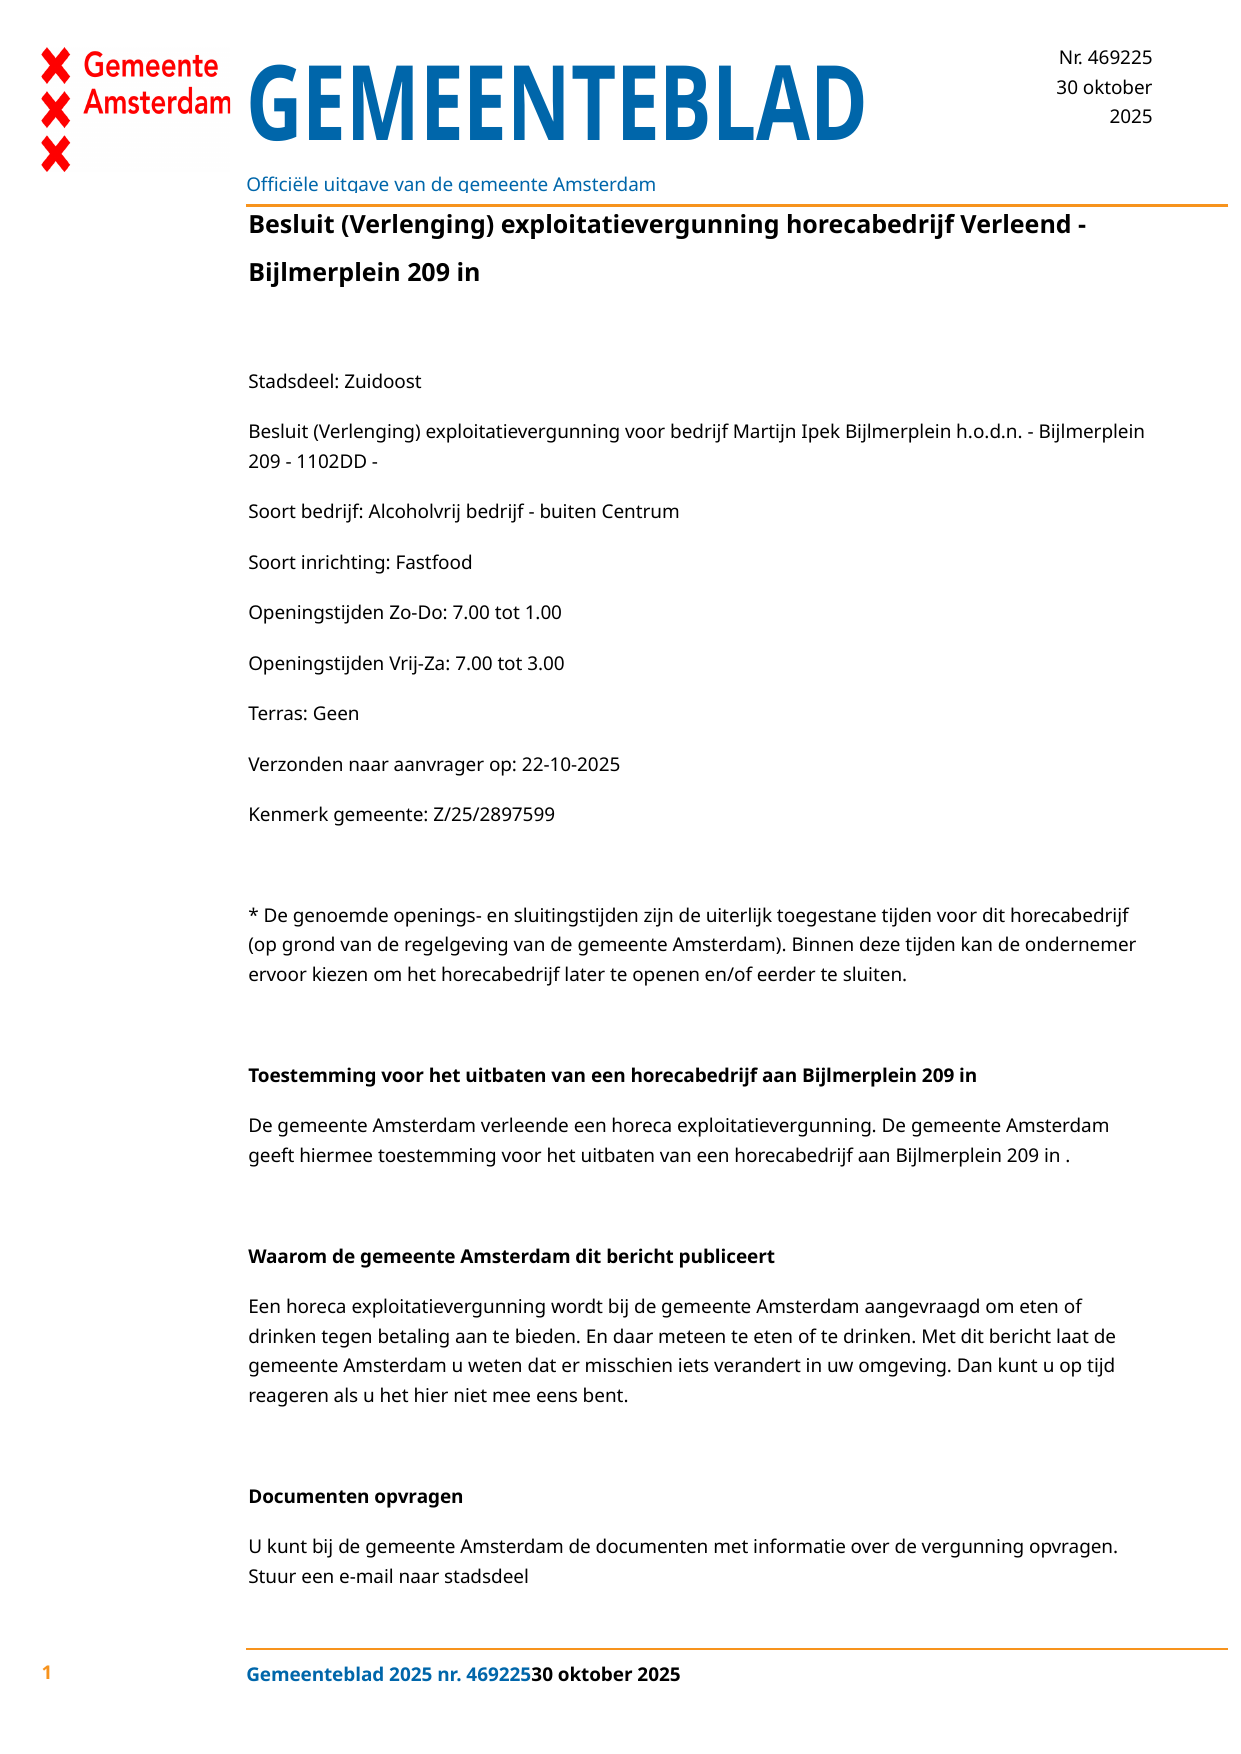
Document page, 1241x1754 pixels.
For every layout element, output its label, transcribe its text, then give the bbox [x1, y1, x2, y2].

text Een horeca exploitatievergunning wordt bij de gemeente Amsterdam aangevraagd om eten of drinken tegen betaling aan te bieden. En daar meteen te eten of te drinken. Met dit bericht laat de gemeente Amsterdam u weten dat er misschien iets verandert in uw omgeving. Dan kunt u op tijd reageren als u het hier niet mee eens bent. [248, 1293, 1152, 1408]
text * De genoemde openings- en sluitingstijden zijn de uiterlijk toegestane tijden voor dit horecabedrijf (op grond van de regelgeving van de gemeente Amsterdam). Binnen deze tijden kan de ondernemer ervoor kiezen om het horecabedrijf later te openen en/of eerder te sluiten. [248, 902, 1152, 987]
text Besluit (Verlenging) exploitatievergunning horecabedrijf Verleend - Bijlmerplein 209 in [248, 207, 1152, 288]
text Soort bedrijf: Alcoholvrij bedrijf - buiten Centrum [248, 499, 1152, 524]
text Documenten opvragen [248, 1483, 1152, 1509]
text U kunt bij de gemeente Amsterdam de documenten met informatie over de vergunning opvragen. Stuur een e-mail naar stadsdeel [248, 1533, 1152, 1589]
text Besluit (Verlenging) exploitatievergunning voor bedrijf Martijn Ipek Bijlmerplein h.o.d.n. - Bijlmerplein 209 - 1102DD - [248, 419, 1152, 474]
picture [41, 47, 231, 172]
text Kenmerk gemeente: Z/25/2897599 [248, 801, 1152, 827]
text De gemeente Amsterdam verleende een horeca exploitatievergunning. De gemeente Amsterdam geeft hiermee toestemming voor het uitbaten van een horecabedrijf aan Bijlmerplein 209 in . [248, 1112, 1152, 1168]
text Waarom de gemeente Amsterdam dit bericht publiceert [248, 1243, 1152, 1269]
text Soort inrichting: Fastfood [248, 549, 1152, 575]
text Terras: Geen [248, 700, 1152, 726]
text Stadsdeel: Zuidoost [248, 368, 1152, 394]
text Verzonden naar aanvrager op: 22-10-2025 [248, 751, 1152, 777]
text Toestemming voor het uitbaten van een horecabedrijf aan Bijlmerplein 209 in [248, 1062, 1152, 1088]
text Openingstijden Vrij-Za: 7.00 tot 3.00 [248, 650, 1152, 676]
text Openingstijden Zo-Do: 7.00 tot 1.00 [248, 599, 1152, 625]
